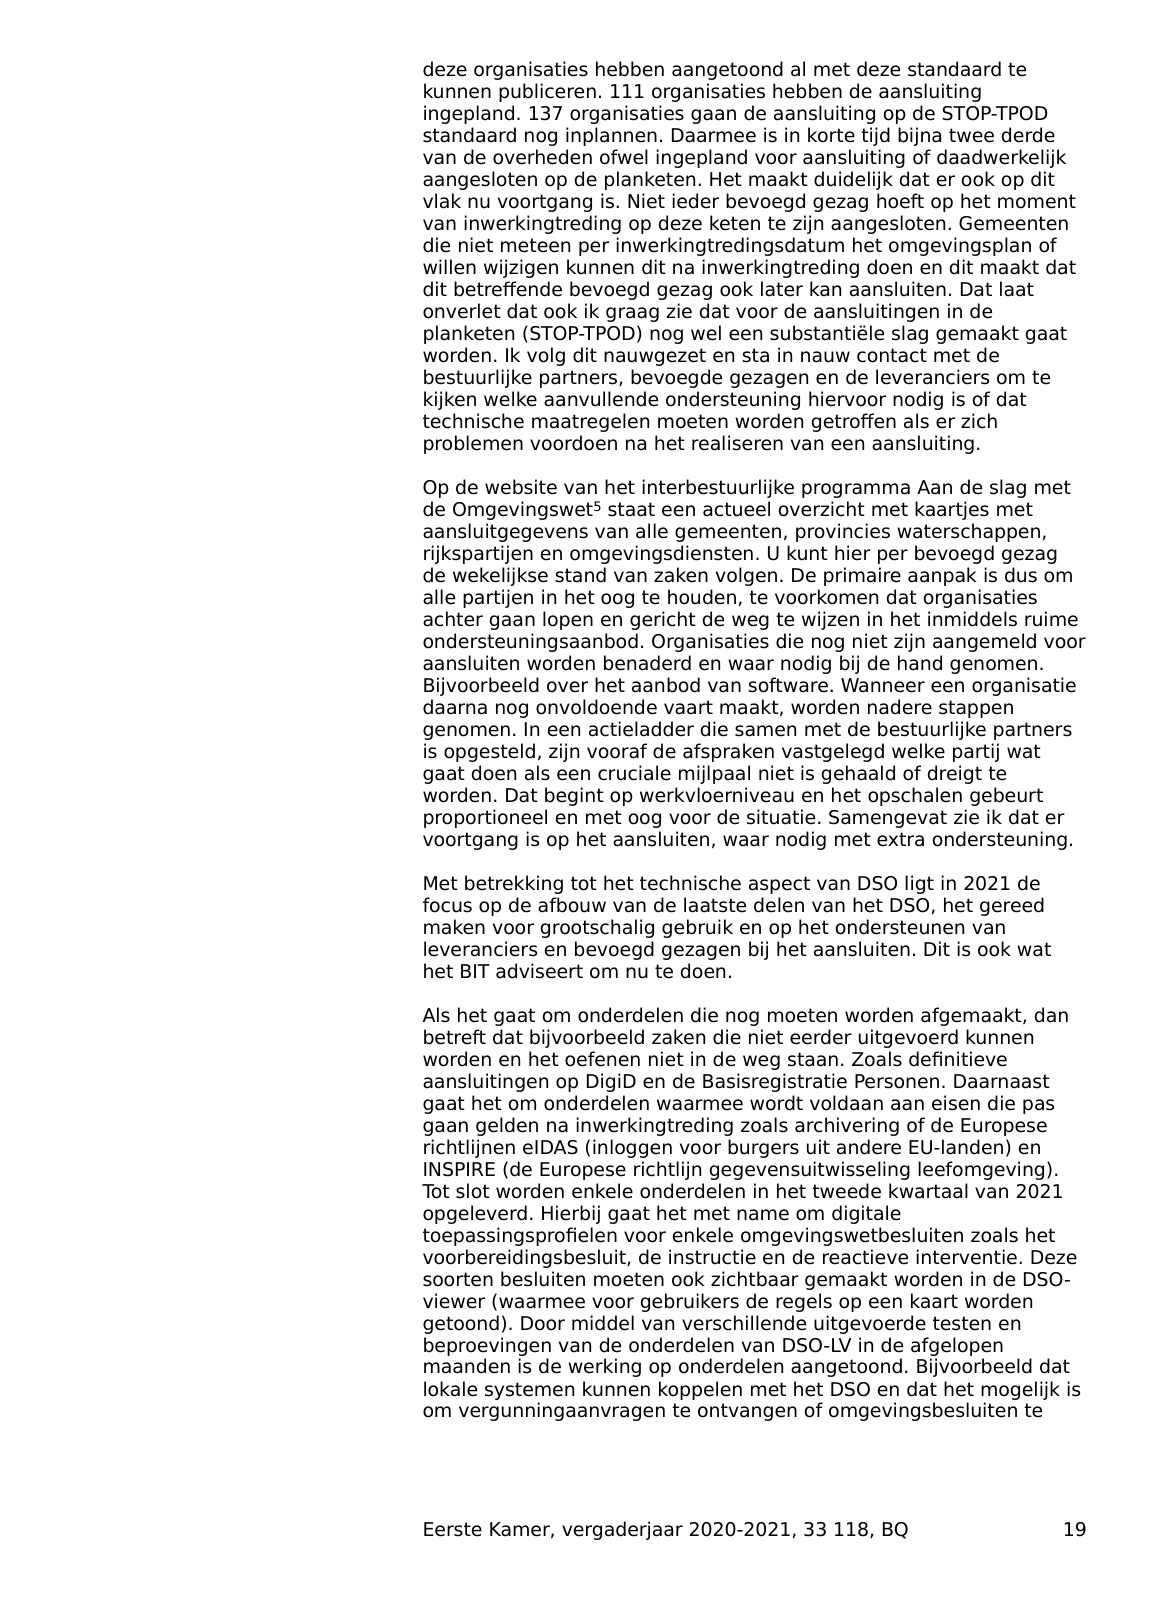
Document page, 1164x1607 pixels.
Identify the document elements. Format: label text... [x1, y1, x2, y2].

text Op de website van het interbestuurlijke programma Aan de slag met de Omgevingswet5 staat een actueel overzicht met kaartjes met aansluitgegevens van alle gemeenten, provincies waterschappen, rijkspartijen en omgevingsdiensten. U kunt hier per bevoegd gezag de wekelijkse stand van zaken volgen. De primaire aanpak is dus om alle partijen in het oog te houden, te voorkomen dat organisaties achter gaan lopen en gericht de weg te wijzen in het inmiddels ruime ondersteuningsaanbod. Organisaties die nog niet zijn aangemeld voor aansluiten worden benaderd en waar nodig bij de hand genomen. Bijvoorbeeld over het aanbod van software. Wanneer een organisatie daarna nog onvoldoende vaart maakt, worden nadere stappen genomen. In een actieladder die samen met de bestuurlijke partners is opgesteld, zijn vooraf de afspraken vastgelegd welke partij wat gaat doen als een cruciale mijlpaal niet is gehaald of dreigt te worden. Dat begint op werkvloerniveau en het opschalen gebeurt proportioneel en met oog voor de situatie. Samengevat zie ik dat er voortgang is op het aansluiten, waar nodig met extra ondersteuning. [422, 477, 1087, 851]
text Met betrekking tot het technische aspect van DSO ligt in 2021 de focus op de afbouw van de laatste delen van het DSO, het gereed maken voor grootschalig gebruik en op het ondersteunen van leveranciers en bevoegd gezagen bij het aansluiten. Dit is ook wat het BIT adviseert om nu te doen. [422, 873, 1087, 983]
text Als het gaat om onderdelen die nog moeten worden afgemaakt, dan betreft dat bijvoorbeeld zaken die niet eerder uitgevoerd kunnen worden en het oefenen niet in de weg staan. Zoals definitieve aansluitingen op DigiD en de Basisregistratie Personen. Daarnaast gaat het om onderdelen waarmee wordt voldaan aan eisen die pas gaan gelden na inwerkingtreding zoals archivering of de Europese richtlijnen eIDAS (inloggen voor burgers uit andere EU-landen) en INSPIRE (de Europese richtlijn gegevensuitwisseling leefomgeving). Tot slot worden enkele onderdelen in het tweede kwartaal van 2021 opgeleverd. Hierbij gaat het met name om digitale toepassingsprofielen voor enkele omgevingswetbesluiten zoals het voorbereidingsbesluit, de instructie en de reactieve interventie. Deze soorten besluiten moeten ook zichtbaar gemaakt worden in de DSO-viewer (waarmee voor gebruikers de regels op een kaart worden getoond). Door middel van verschillende uitgevoerde testen en beproevingen van de onderdelen van DSO-LV in de afgelopen maanden is de werking op onderdelen aangetoond. Bijvoorbeeld dat lokale systemen kunnen koppelen met het DSO en dat het mogelijk is om vergunningaanvragen te ontvangen of omgevingsbesluiten te [422, 1005, 1087, 1422]
text deze organisaties hebben aangetoond al met deze standaard te kunnen publiceren. 111 organisaties hebben de aansluiting ingepland. 137 organisaties gaan de aansluiting op de STOP-TPOD standaard nog inplannen. Daarmee is in korte tijd bijna twee derde van de overheden ofwel ingepland voor aansluiting of daadwerkelijk aangesloten op de planketen. Het maakt duidelijk dat er ook op dit vlak nu voortgang is. Niet ieder bevoegd gezag hoeft op het moment van inwerkingtreding op deze keten te zijn aangesloten. Gemeenten die niet meteen per inwerkingtredingsdatum het omgevingsplan of willen wijzigen kunnen dit na inwerkingtreding doen en dit maakt dat dit betreffende bevoegd gezag ook later kan aansluiten. Dat laat onverlet dat ook ik graag zie dat voor de aansluitingen in de planketen (STOP-TPOD) nog wel een substantiële slag gemaakt gaat worden. Ik volg dit nauwgezet en sta in nauw contact met de bestuurlijke partners, bevoegde gezagen en de leveranciers om te kijken welke aanvullende ondersteuning hiervoor nodig is of dat technische maatregelen moeten worden getroffen als er zich problemen voordoen na het realiseren van een aansluiting. [422, 59, 1087, 455]
